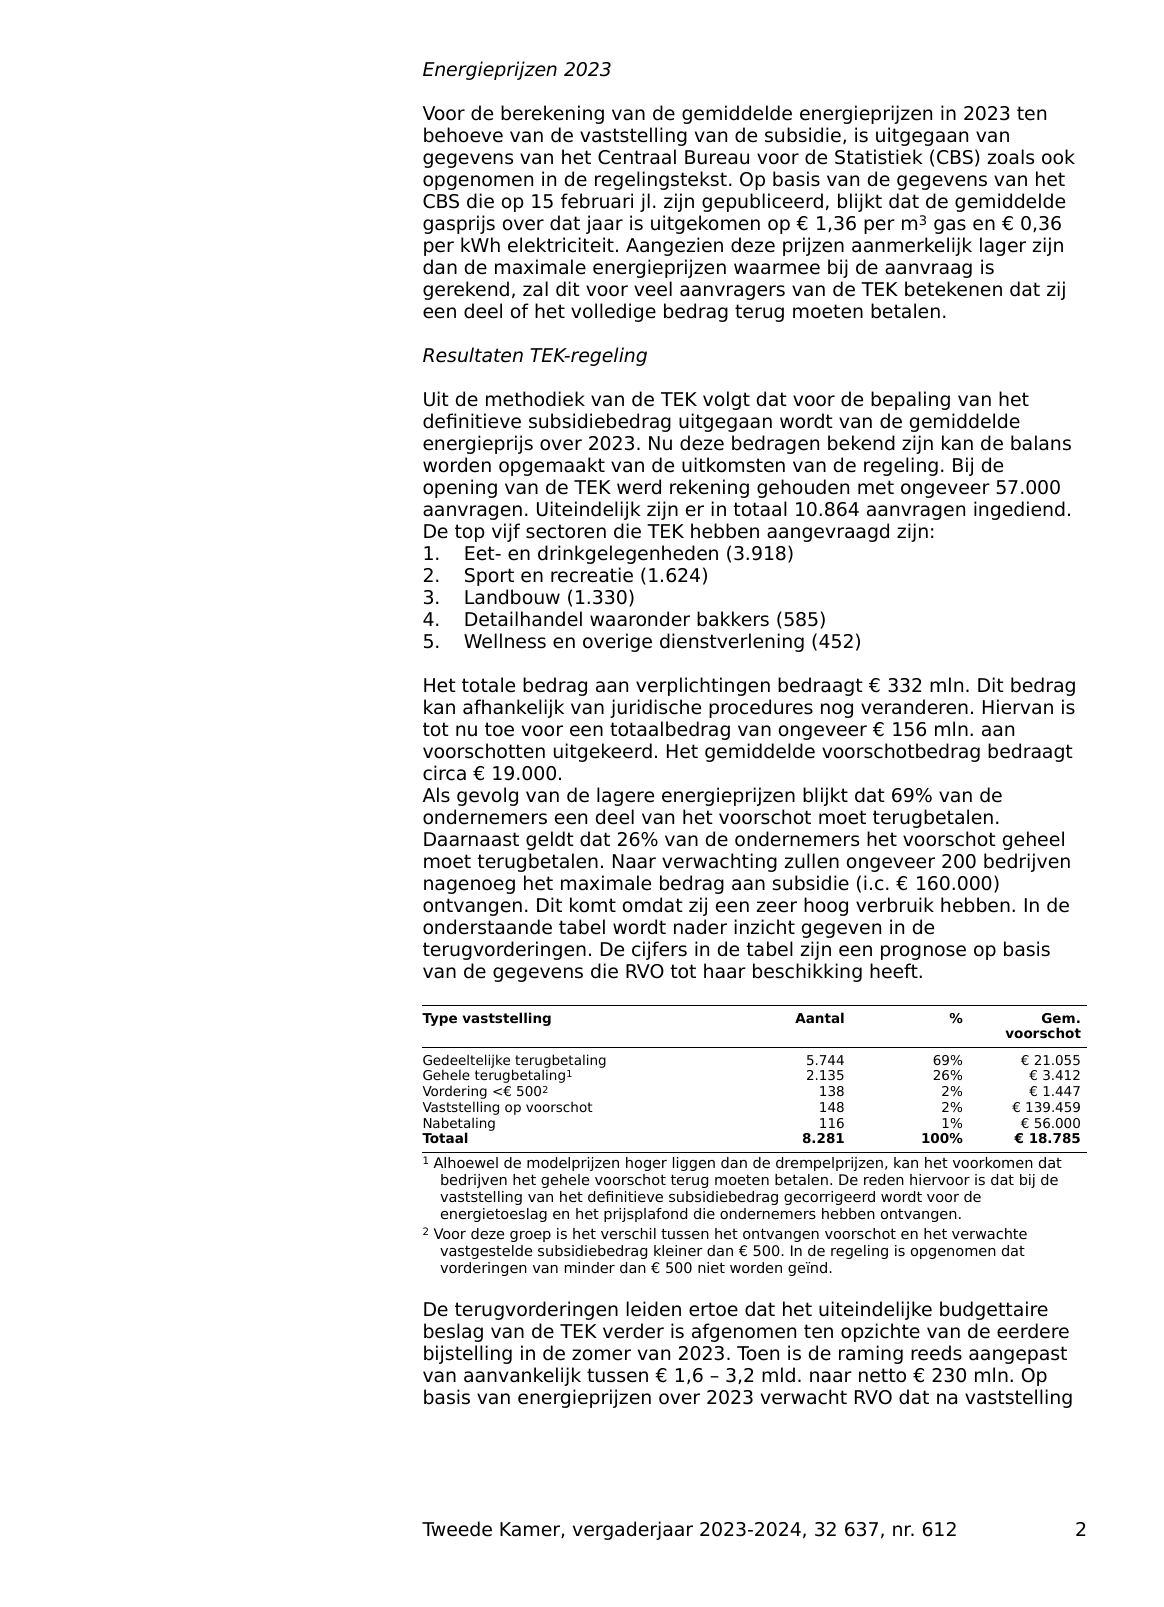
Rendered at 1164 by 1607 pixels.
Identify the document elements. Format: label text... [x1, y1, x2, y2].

table_cell 138 [732, 1084, 850, 1100]
subtitle Energieprijzen 2023 [422, 59, 1087, 81]
table_cell Nabetaling [422, 1115, 732, 1131]
table_cell 69% [850, 1048, 968, 1068]
table_cell € 139.459 [969, 1100, 1087, 1115]
table_cell 26% [850, 1068, 968, 1084]
table_header Aantal [732, 1006, 850, 1047]
text 1. Eet- en drinkgelegenheden (3.918) [422, 543, 1087, 565]
table_cell Gedeeltelijke terugbetaling [422, 1048, 732, 1068]
table_cell 8.281 [732, 1131, 850, 1152]
table_cell 148 [732, 1100, 850, 1115]
text Uit de methodiek van de TEK volgt dat voor de bepaling van het definitieve subsidiebedrag uitgegaan wordt van de gemiddelde energieprijs over 2023. Nu deze bedragen bekend zijn kan de balans worden opgemaakt van de uitkomsten van de regeling. Bij de opening van de TEK werd rekening gehouden met ongeveer 57.000 aanvragen. Uiteindelijk zijn er in totaal 10.864 aanvragen ingediend. De top vijf sectoren die TEK hebben aangevraagd zijn: [422, 389, 1087, 543]
text Het totale bedrag aan verplichtingen bedraagt € 332 mln. Dit bedrag kan afhankelijk van juridische procedures nog veranderen. Hiervan is tot nu toe voor een totaalbedrag van ongeveer € 156 mln. aan voorschotten uitgekeerd. Het gemiddelde voorschotbedrag bedraagt circa € 19.000. [422, 675, 1087, 785]
table_cell 1 Alhoewel de modelprijzen hoger liggen dan de drempelprijzen, kan het voorkomen dat bedrijven het gehele voorschot terug moeten betalen. De reden hiervoor is dat bij de vaststelling van het definitieve subsidiebedrag gecorrigeerd wordt voor de energietoeslag en het prijsplafond die ondernemers hebben ontvangen. 2 Voor deze groep is het verschil tussen het ontvangen voorschot en het verwachte vastgestelde subsidiebedrag kleiner dan € 500. In de regeling is opgenomen dat vorderingen van minder dan € 500 niet worden geïnd. [422, 1153, 1087, 1277]
text 2. Sport en recreatie (1.624) [422, 565, 1087, 587]
text 5. Wellness en overige dienstverlening (452) [422, 631, 1087, 653]
table_cell € 56.000 [969, 1115, 1087, 1131]
table_cell Gehele terugbetaling1 [422, 1068, 732, 1084]
text Als gevolg van de lagere energieprijzen blijkt dat 69% van de ondernemers een deel van het voorschot moet terugbetalen. Daarnaast geldt dat 26% van de ondernemers het voorschot geheel moet terugbetalen. Naar verwachting zullen ongeveer 200 bedrijven nagenoeg het maximale bedrag aan subsidie (i.c. € 160.000) ontvangen. Dit komt omdat zij een zeer hoog verbruik hebben. In de onderstaande tabel wordt nader inzicht gegeven in de terugvorderingen. De cijfers in de tabel zijn een prognose op basis van de gegevens die RVO tot haar beschikking heeft. [422, 785, 1087, 983]
table_cell € 3.412 [969, 1068, 1087, 1084]
table_header Type vaststelling [422, 1006, 732, 1047]
text De terugvorderingen leiden ertoe dat het uiteindelijke budgettaire beslag van de TEK verder is afgenomen ten opzichte van de eerdere bijstelling in de zomer van 2023. Toen is de raming reeds aangepast van aanvankelijk tussen € 1,6 – 3,2 mld. naar netto € 230 mln. Op basis van energieprijzen over 2023 verwacht RVO dat na vaststelling [422, 1299, 1087, 1409]
table_cell 1% [850, 1115, 968, 1131]
table_cell € 18.785 [969, 1131, 1087, 1152]
table_cell 2% [850, 1100, 968, 1115]
table_cell 5.744 [732, 1048, 850, 1068]
text 4. Detailhandel waaronder bakkers (585) [422, 609, 1087, 631]
table_cell 2% [850, 1084, 968, 1100]
table_cell Vaststelling op voorschot [422, 1100, 732, 1115]
table_cell € 21.055 [969, 1048, 1087, 1068]
table_header Gem. voorschot [969, 1006, 1087, 1047]
table_header % [850, 1006, 968, 1047]
text 3. Landbouw (1.330) [422, 587, 1087, 609]
table_cell Totaal [422, 1131, 732, 1152]
table_cell 2.135 [732, 1068, 850, 1084]
table_cell € 1.447 [969, 1084, 1087, 1100]
text Voor de berekening van de gemiddelde energieprijzen in 2023 ten behoeve van de vaststelling van de subsidie, is uitgegaan van gegevens van het Centraal Bureau voor de Statistiek (CBS) zoals ook opgenomen in de regelingstekst. Op basis van de gegevens van het CBS die op 15 februari jl. zijn gepubliceerd, blijkt dat de gemiddelde gasprijs over dat jaar is uitgekomen op € 1,36 per m3 gas en € 0,36 per kWh elektriciteit. Aangezien deze prijzen aanmerkelijk lager zijn dan de maximale energieprijzen waarmee bij de aanvraag is gerekend, zal dit voor veel aanvragers van de TEK betekenen dat zij een deel of het volledige bedrag terug moeten betalen. [422, 103, 1087, 323]
table_cell 100% [850, 1131, 968, 1152]
table_cell 116 [732, 1115, 850, 1131]
subtitle Resultaten TEK-regeling [422, 345, 1087, 367]
table_cell Vordering <€ 5002 [422, 1084, 732, 1100]
